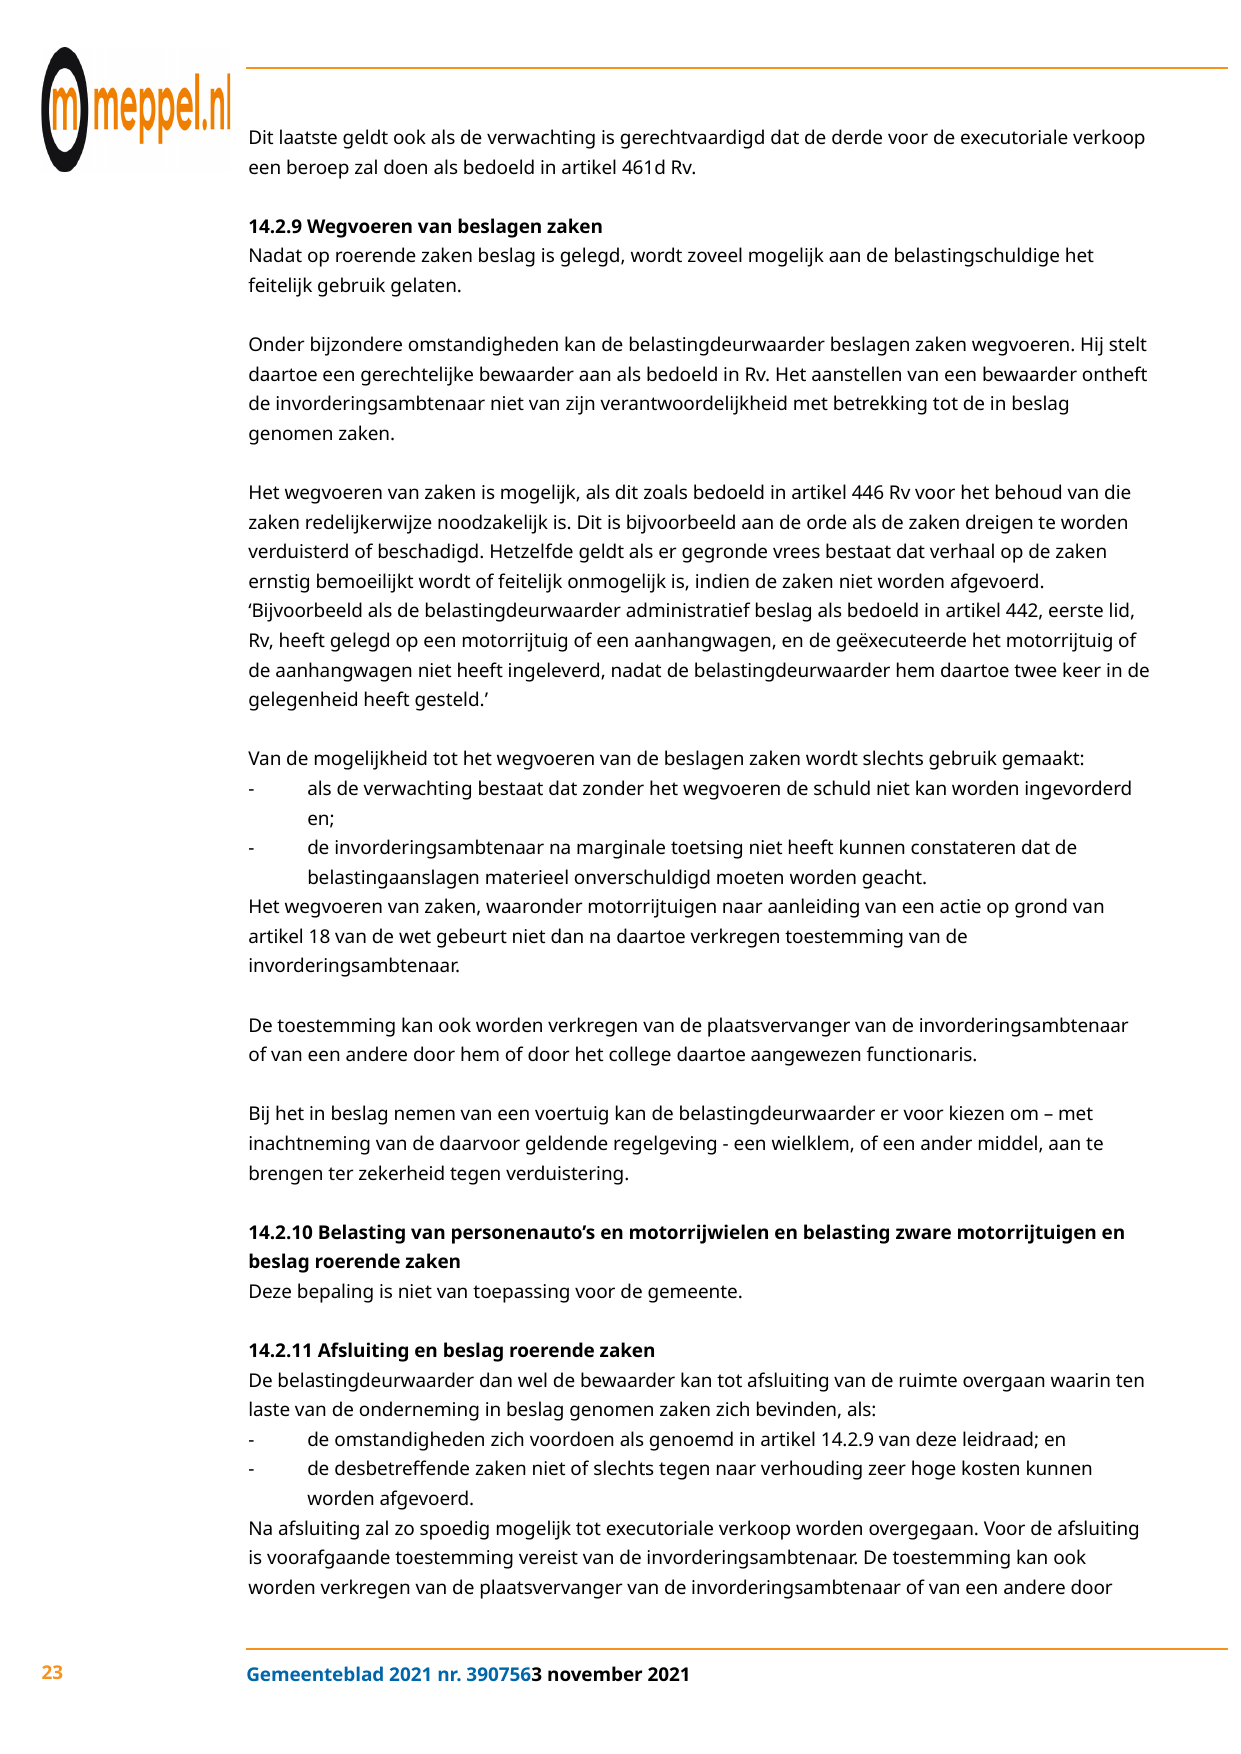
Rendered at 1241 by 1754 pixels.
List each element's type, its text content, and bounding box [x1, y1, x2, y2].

list als de verwachting bestaat dat zonder het wegvoeren de schuld niet kan worden ingevorderd en; [248, 775, 1152, 831]
text De toestemming kan ook worden verkregen van de plaatsvervanger van de invorderingsambtenaar of van een andere door hem of door het college daartoe aangewezen functionaris. [248, 1012, 1152, 1067]
text Onder bijzondere omstandigheden kan de belastingdeurwaarder beslagen zaken wegvoeren. Hij stelt daartoe een gerechtelijke bewaarder aan als bedoeld in Rv. Het aanstellen van een bewaarder ontheft de invorderingsambtenaar niet van zijn verantwoordelijkheid met betrekking tot de in beslag genomen zaken. [248, 331, 1152, 446]
text Van de mogelijkheid tot het wegvoeren van de beslagen zaken wordt slechts gebruik gemaakt: [248, 746, 1152, 771]
text 14.2.9 Wegvoeren van beslagen zaken [248, 213, 1152, 239]
list de omstandigheden zich voordoen als genoemd in artikel 14.2.9 van deze leidraad; en [248, 1426, 1152, 1452]
text Het wegvoeren van zaken, waaronder motorrijtuigen naar aanleiding van een actie op grond van artikel 18 van de wet gebeurt niet dan na daartoe verkregen toestemming van de invorderingsambtenaar. [248, 893, 1152, 978]
list de desbetreffende zaken niet of slechts tegen naar verhouding zeer hoge kosten kunnen worden afgevoerd. [248, 1456, 1152, 1511]
picture [41, 47, 231, 172]
text Bij het in beslag nemen van een voertuig kan de belastingdeurwaarder er voor kiezen om – met inachtneming van de daarvoor geldende regelgeving - een wielklem, of een ander middel, aan te brengen ter zekerheid tegen verduistering. [248, 1101, 1152, 1186]
text De belastingdeurwaarder dan wel de bewaarder kan tot afsluiting van de ruimte overgaan waarin ten laste van de onderneming in beslag genomen zaken zich bevinden, als: [248, 1367, 1152, 1422]
text Na afsluiting zal zo spoedig mogelijk tot executoriale verkoop worden overgegaan. Voor de afsluiting is voorafgaande toestemming vereist van de invorderingsambtenaar. De toestemming kan ook worden verkregen van de plaatsvervanger van de invorderingsambtenaar of van een andere door [248, 1515, 1152, 1600]
text Nadat op roerende zaken beslag is gelegd, wordt zoveel mogelijk aan de belastingschuldige het feitelijk gebruik gelaten. [248, 243, 1152, 298]
list de invorderingsambtenaar na marginale toetsing niet heeft kunnen constateren dat de belastingaanslagen materieel onverschuldigd moeten worden geacht. [248, 834, 1152, 890]
text 14.2.11 Afsluiting en beslag roerende zaken [248, 1337, 1152, 1363]
text 14.2.10 Belasting van personenauto’s en motorrijwielen en belasting zware motorrijtuigen en beslag roerende zaken [248, 1219, 1152, 1274]
text Deze bepaling is niet van toepassing voor de gemeente. [248, 1278, 1152, 1304]
text Dit laatste geldt ook als de verwachting is gerechtvaardigd dat de derde voor de executoriale verkoop een beroep zal doen als bedoeld in artikel 461d Rv. [248, 124, 1152, 180]
text Het wegvoeren van zaken is mogelijk, als dit zoals bedoeld in artikel 446 Rv voor het behoud van die zaken redelijkerwijze noodzakelijk is. Dit is bijvoorbeeld aan de orde als de zaken dreigen te worden verduisterd of beschadigd. Hetzelfde geldt als er gegronde vrees bestaat dat verhaal op de zaken ernstig bemoeilijkt wordt of feitelijk onmogelijk is, indien de zaken niet worden afgevoerd. ‘Bijvoorbeeld als de belastingdeurwaarder administratief beslag als bedoeld in artikel 442, eerste lid, Rv, heeft gelegd op een motorrijtuig of een aanhangwagen, en de geëxecuteerde het motorrijtuig of de aanhangwagen niet heeft ingeleverd, nadat de belastingdeurwaarder hem daartoe twee keer in de gelegenheid heeft gesteld.’ [248, 479, 1152, 712]
